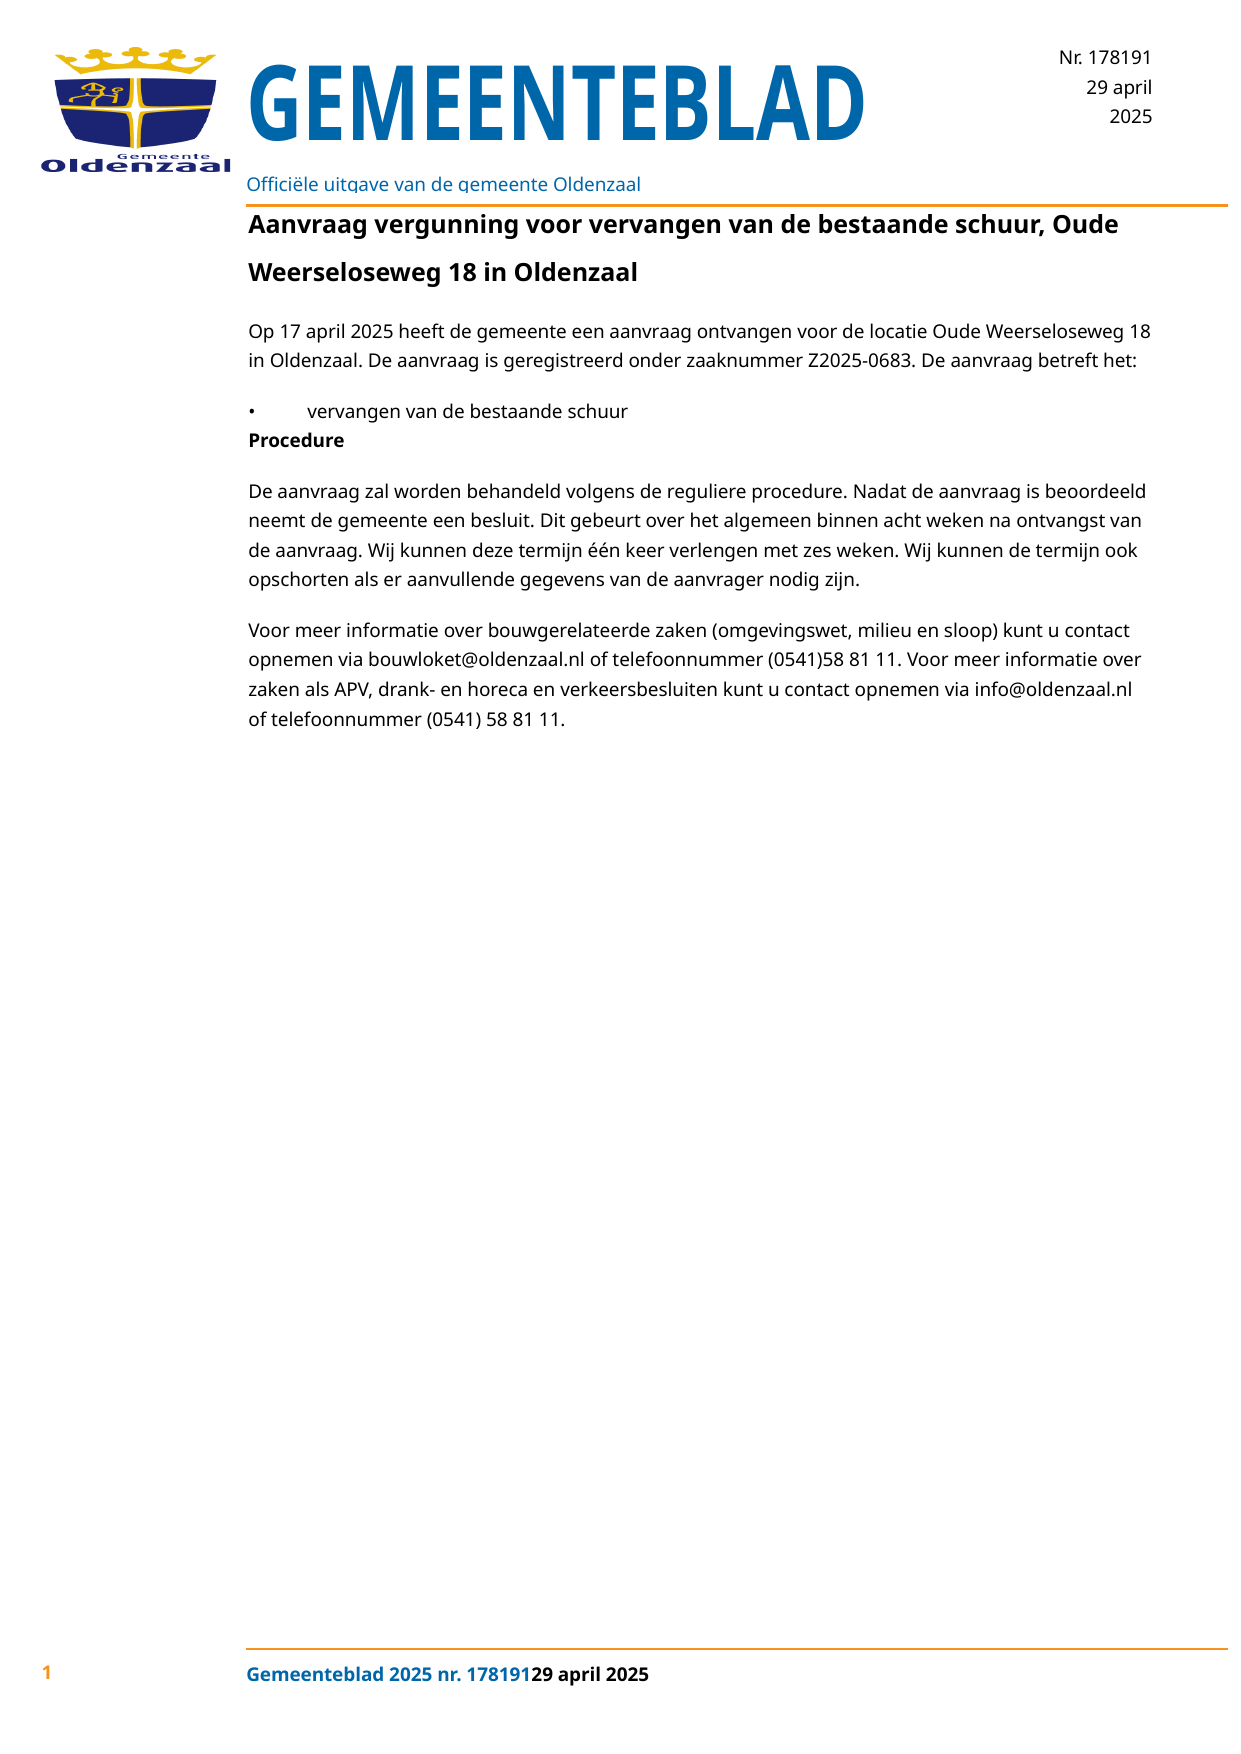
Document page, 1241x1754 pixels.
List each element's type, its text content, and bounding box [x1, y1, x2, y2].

text Procedure [248, 427, 1152, 453]
text Voor meer informatie over bouwgerelateerde zaken (omgevingswet, milieu en sloop) kunt u contact opnemen via bouwloket@oldenzaal.nl of telefoonnummer (0541)58 81 11. Voor meer informatie over zaken als APV, drank- en horeca en verkeersbesluiten kunt u contact opnemen via info@oldenzaal.nl of telefoonnummer (0541) 58 81 11. [248, 617, 1152, 732]
text De aanvraag zal worden behandeld volgens de reguliere procedure. Nadat de aanvraag is beoordeeld neemt de gemeente een besluit. Dit gebeurt over het algemeen binnen acht weken na ontvangst van de aanvraag. Wij kunnen deze termijn één keer verlengen met zes weken. Wij kunnen de termijn ook opschorten als er aanvullende gegevens van de aanvrager nodig zijn. [248, 478, 1152, 592]
picture [41, 47, 231, 172]
text Aanvraag vergunning voor vervangen van de bestaande schuur, Oude Weerseloseweg 18 in Oldenzaal [248, 207, 1152, 288]
list vervangen van de bestaande schuur [248, 398, 1152, 424]
text Op 17 april 2025 heeft de gemeente een aanvraag ontvangen voor de locatie Oude Weerseloseweg 18 in Oldenzaal. De aanvraag is geregistreerd onder zaaknummer Z2025-0683. De aanvraag betreft het: [248, 318, 1152, 373]
